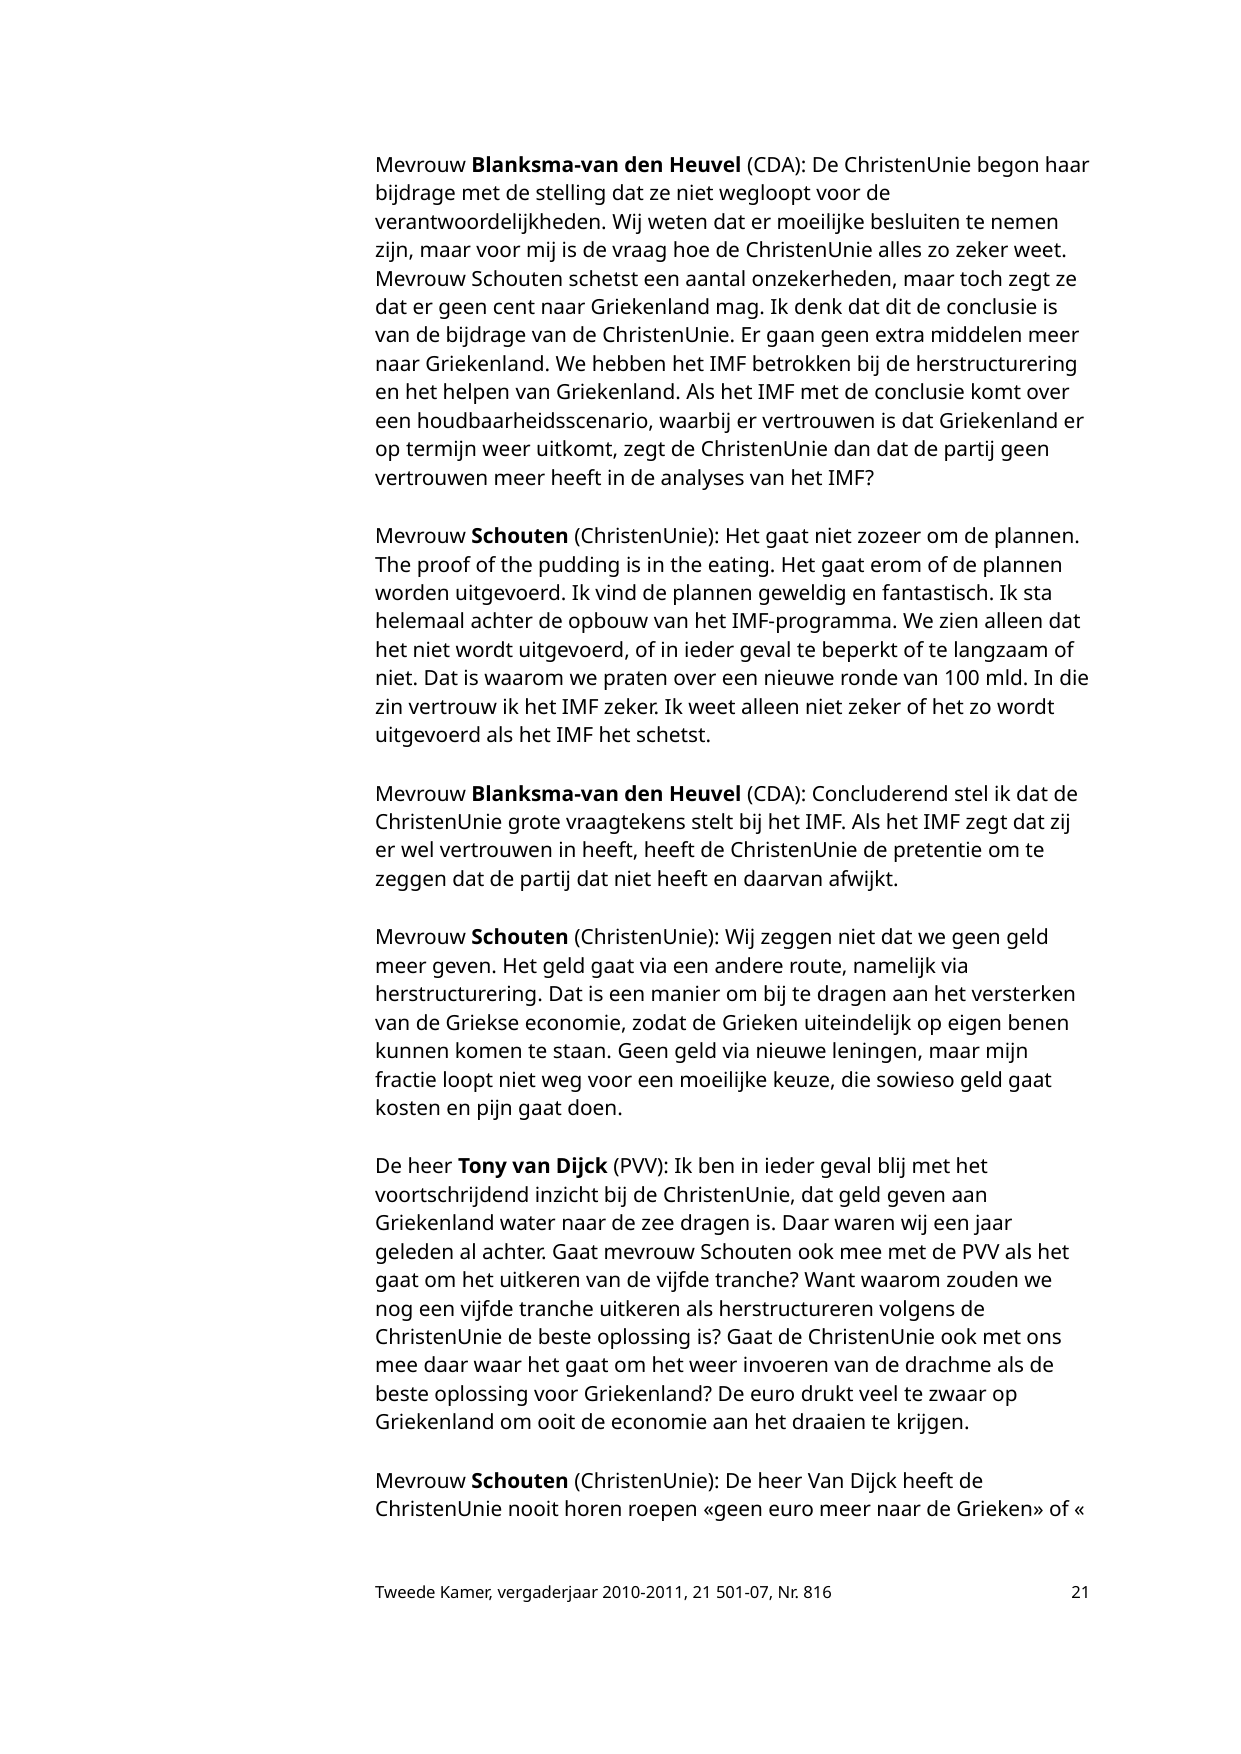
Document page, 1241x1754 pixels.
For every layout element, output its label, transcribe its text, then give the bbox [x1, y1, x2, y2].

text Mevrouw Schouten (ChristenUnie): De heer Van Dijck heeft de ChristenUnie nooit horen roepen «geen euro meer naar de Grieken» of « [375, 1466, 1090, 1523]
text Mevrouw Schouten (ChristenUnie): Wij zeggen niet dat we geen geld meer geven. Het geld gaat via een andere route, namelijk via herstructurering. Dat is een manier om bij te dragen aan het versterken van de Griekse economie, zodat de Grieken uiteindelijk op eigen benen kunnen komen te staan. Geen geld via nieuwe leningen, maar mijn fractie loopt niet weg voor een moeilijke keuze, die sowieso geld gaat kosten en pijn gaat doen. [375, 922, 1090, 1122]
text Mevrouw Blanksma-van den Heuvel (CDA): Concluderend stel ik dat de ChristenUnie grote vraagtekens stelt bij het IMF. Als het IMF zegt dat zij er wel vertrouwen in heeft, heeft de ChristenUnie de pretentie om te zeggen dat de partij dat niet heeft en daarvan afwijkt. [375, 779, 1090, 892]
text Mevrouw Schouten (ChristenUnie): Het gaat niet zozeer om de plannen. The proof of the pudding is in the eating. Het gaat erom of de plannen worden uitgevoerd. Ik vind de plannen geweldig en fantastisch. Ik sta helemaal achter de opbouw van het IMF-programma. We zien alleen dat het niet wordt uitgevoerd, of in ieder geval te beperkt of te langzaam of niet. Dat is waarom we praten over een nieuwe ronde van 100 mld. In die zin vertrouw ik het IMF zeker. Ik weet alleen niet zeker of het zo wordt uitgevoerd als het IMF het schetst. [375, 521, 1090, 749]
text De heer Tony van Dijck (PVV): Ik ben in ieder geval blij met het voortschrijdend inzicht bij de ChristenUnie, dat geld geven aan Griekenland water naar de zee dragen is. Daar waren wij een jaar geleden al achter. Gaat mevrouw Schouten ook mee met de PVV als het gaat om het uitkeren van de vijfde tranche? Want waarom zouden we nog een vijfde tranche uitkeren als herstructureren volgens de ChristenUnie de beste oplossing is? Gaat de ChristenUnie ook met ons mee daar waar het gaat om het weer invoeren van de drachme als de beste oplossing voor Griekenland? De euro drukt veel te zwaar op Griekenland om ooit de economie aan het draaien te krijgen. [375, 1152, 1090, 1436]
text Mevrouw Blanksma-van den Heuvel (CDA): De ChristenUnie begon haar bijdrage met de stelling dat ze niet wegloopt voor de verantwoordelijkheden. Wij weten dat er moeilijke besluiten te nemen zijn, maar voor mij is de vraag hoe de ChristenUnie alles zo zeker weet. Mevrouw Schouten schetst een aantal onzekerheden, maar toch zegt ze dat er geen cent naar Griekenland mag. Ik denk dat dit de conclusie is van de bijdrage van de ChristenUnie. Er gaan geen extra middelen meer naar Griekenland. We hebben het IMF betrokken bij de herstructurering en het helpen van Griekenland. Als het IMF met de conclusie komt over een houdbaarheidsscenario, waarbij er vertrouwen is dat Griekenland er op termijn weer uitkomt, zegt de ChristenUnie dan dat de partij geen vertrouwen meer heeft in de analyses van het IMF? [375, 150, 1090, 491]
